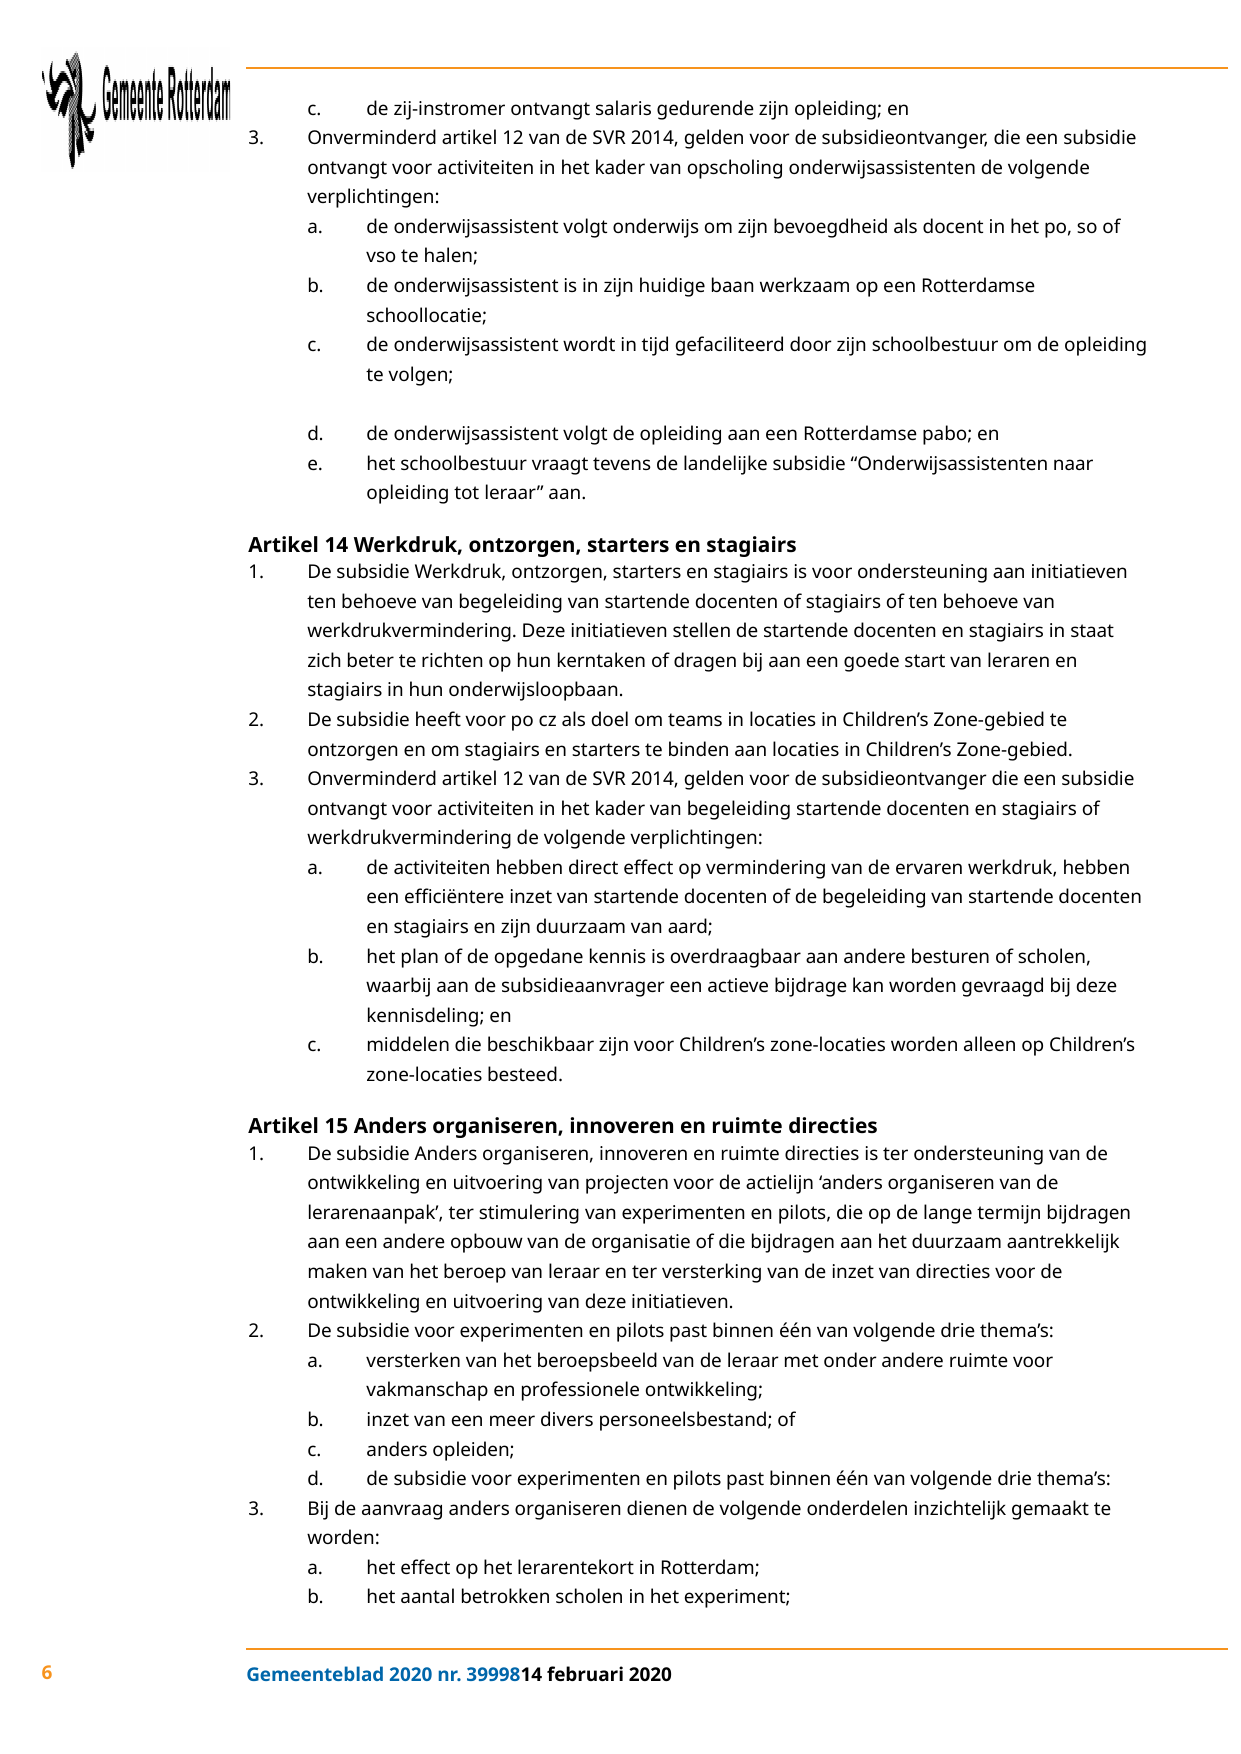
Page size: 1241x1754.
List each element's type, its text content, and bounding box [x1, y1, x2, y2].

list De subsidie voor experimenten en pilots past binnen één van volgende drie thema’s: [248, 1317, 1152, 1343]
list de subsidie voor experimenten en pilots past binnen één van volgende drie thema’s: [307, 1465, 1152, 1491]
list De subsidie heeft voor po cz als doel om teams in locaties in Children’s Zone-gebied te ontzorgen en om stagiairs en starters te binden aan locaties in Children’s Zone-gebied. [248, 706, 1152, 761]
text Artikel 15 Anders organiseren, innoveren en ruimte directies [248, 1112, 1152, 1140]
text Artikel 14 Werkdruk, ontzorgen, starters en stagiairs [248, 530, 1152, 558]
list Onverminderd artikel 12 van de SVR 2014, gelden voor de subsidieontvanger, die een subsidie ontvangt voor activiteiten in het kader van opscholing onderwijsassistenten de volgende verplichtingen: [248, 124, 1152, 209]
list De subsidie Werkdruk, ontzorgen, starters en stagiairs is voor ondersteuning aan initiatieven ten behoeve van begeleiding van startende docenten of stagiairs of ten behoeve van werkdrukvermindering. Deze initiatieven stellen de startende docenten en stagiairs in staat zich beter te richten op hun kerntaken of dragen bij aan een goede start van leraren en stagiairs in hun onderwijsloopbaan. [248, 558, 1152, 702]
list De subsidie Anders organiseren, innoveren en ruimte directies is ter ondersteuning van de ontwikkeling en uitvoering van projecten voor de actielijn ‘anders organiseren van de lerarenaanpak’, ter stimulering van experimenten en pilots, die op de lange termijn bijdragen aan een andere opbouw van de organisatie of die bijdragen aan het duurzaam aantrekkelijk maken van het beroep van leraar en ter versterking van de inzet van directies voor de ontwikkeling en uitvoering van deze initiatieven. [248, 1140, 1152, 1314]
list het plan of de opgedane kennis is overdraagbaar aan andere besturen of scholen, waarbij aan de subsidieaanvrager een actieve bijdrage kan worden gevraagd bij deze kennisdeling; en [307, 943, 1152, 1028]
list anders opleiden; [307, 1436, 1152, 1462]
list de zij-instromer ontvangt salaris gedurende zijn opleiding; en [307, 95, 1152, 121]
list de onderwijsassistent volgt onderwijs om zijn bevoegdheid als docent in het po, so of vso te halen; [307, 213, 1152, 268]
list Onverminderd artikel 12 van de SVR 2014, gelden voor de subsidieontvanger die een subsidie ontvangt voor activiteiten in het kader van begeleiding startende docenten en stagiairs of werkdrukvermindering de volgende verplichtingen: [248, 765, 1152, 850]
list middelen die beschikbaar zijn voor Children’s zone-locaties worden alleen op Children’s zone-locaties besteed. [307, 1032, 1152, 1087]
list versterken van het beroepsbeeld van de leraar met onder andere ruimte voor vakmanschap en professionele ontwikkeling; [307, 1347, 1152, 1402]
list Bij de aanvraag anders organiseren dienen de volgende onderdelen inzichtelijk gemaakt te worden: [248, 1495, 1152, 1550]
list inzet van een meer divers personeelsbestand; of [307, 1406, 1152, 1432]
list het aantal betrokken scholen in het experiment; [307, 1584, 1152, 1609]
list de onderwijsassistent volgt de opleiding aan een Rotterdamse pabo; en [307, 420, 1152, 446]
list de onderwijsassistent is in zijn huidige baan werkzaam op een Rotterdamse schoollocatie; [307, 272, 1152, 328]
list het effect op het lerarentekort in Rotterdam; [307, 1554, 1152, 1580]
list de onderwijsassistent wordt in tijd gefaciliteerd door zijn schoolbestuur om de opleiding te volgen; [307, 331, 1152, 387]
list de activiteiten hebben direct effect op vermindering van de ervaren werkdruk, hebben een efficiëntere inzet van startende docenten of de begeleiding van startende docenten en stagiairs en zijn duurzaam van aard; [307, 854, 1152, 939]
list het schoolbestuur vraagt tevens de landelijke subsidie “Onderwijsassistenten naar opleiding tot leraar” aan. [307, 450, 1152, 505]
picture [41, 47, 231, 172]
